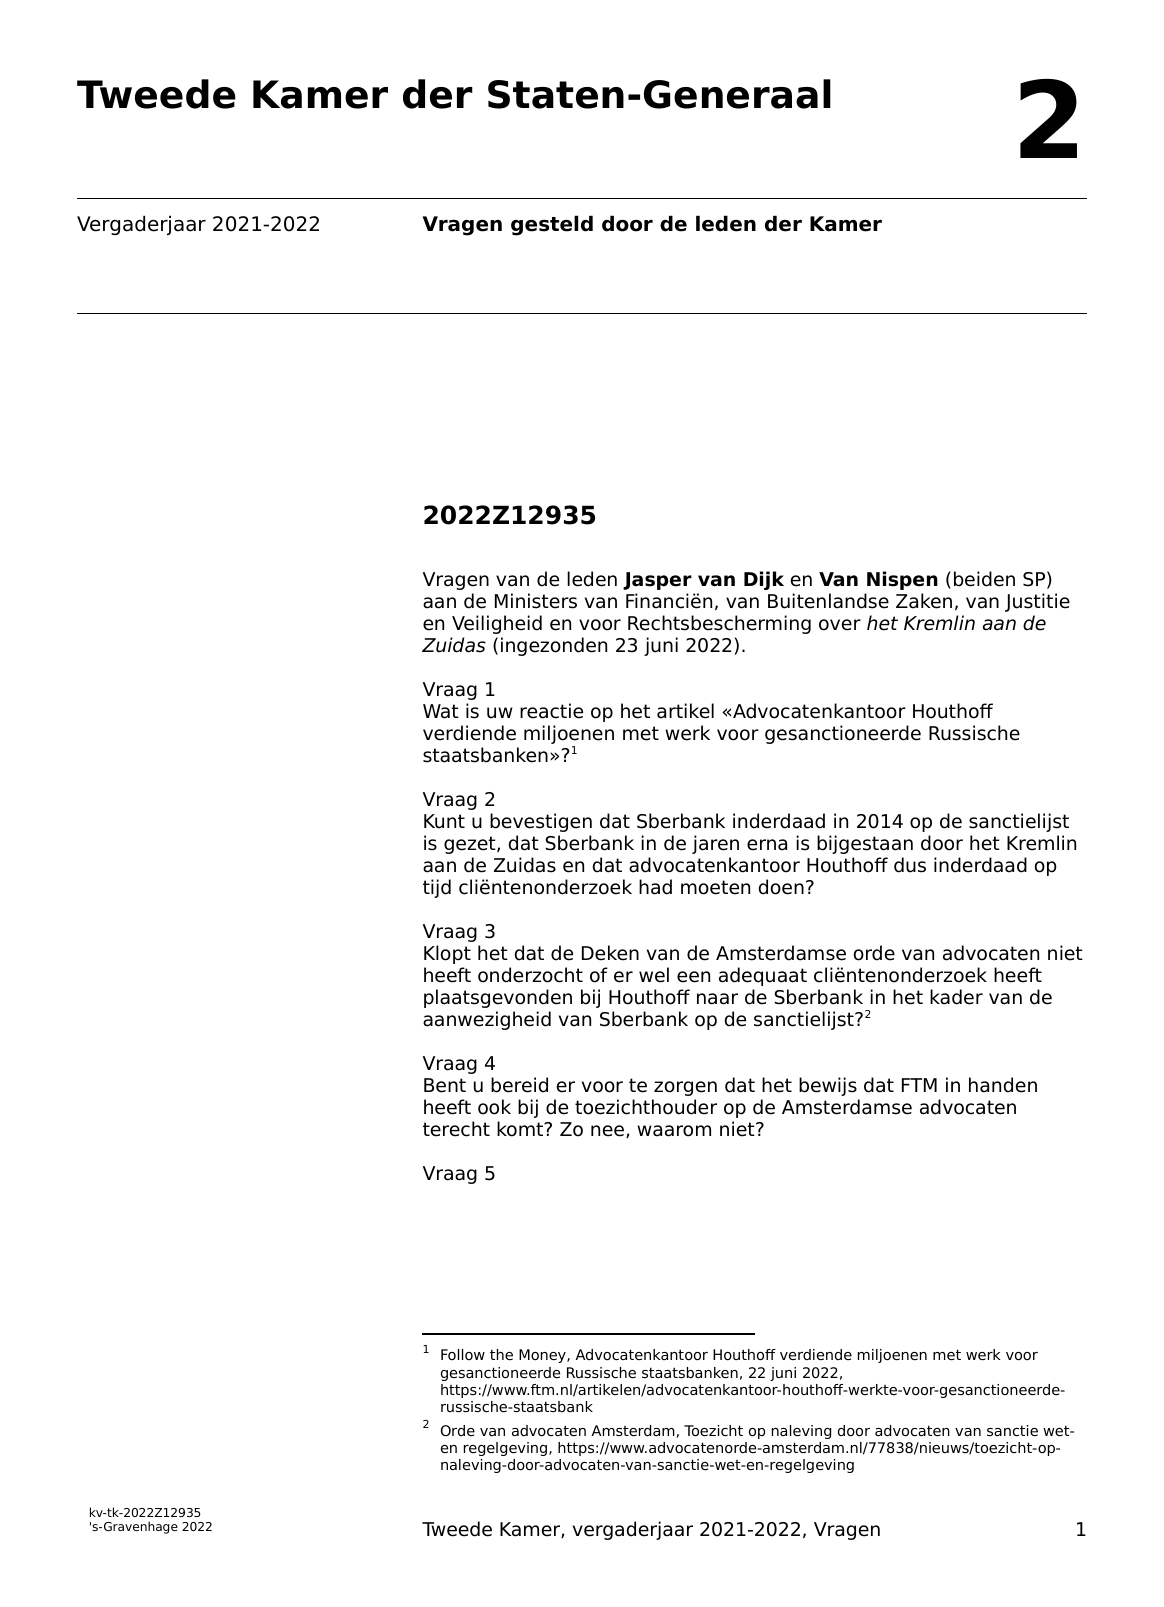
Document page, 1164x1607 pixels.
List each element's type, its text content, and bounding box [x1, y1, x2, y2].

text 's-Gravenhage 2022 [88, 1520, 323, 1534]
text Vraag 3 [422, 921, 1087, 943]
text Orde van advocaten Amsterdam, Toezicht op naleving door advocaten van sanctie wet- en regelgeving, https://www.advocatenorde-amsterdam.nl/77838/nieuws/toezicht-op-naleving-door-advocaten-van-sanctie-wet-en-regelgeving [422, 1418, 1087, 1474]
table_cell Vergaderjaar 2021-2022 [77, 199, 422, 313]
text Follow the Money, Advocatenkantoor Houthoff verdiende miljoenen met werk voor gesanctioneerde Russische staatsbanken, 22 juni 2022, https://www.ftm.nl/artikelen/advocatenkantoor-houthoff-werkte-voor-gesanctioneerde-russische-staatsbank [422, 1343, 1087, 1416]
table_header Tweede Kamer der Staten-Generaal [77, 59, 886, 198]
text Vraag 5 [422, 1163, 1087, 1185]
table_cell Vragen gesteld door de leden der Kamer [422, 199, 1087, 313]
text Vraag 2 [422, 789, 1087, 811]
text Bent u bereid er voor te zorgen dat het bewijs dat FTM in handen heeft ook bij de toezichthouder op de Amsterdamse advocaten terecht komt? Zo nee, waarom niet? [422, 1075, 1087, 1141]
text Wat is uw reactie op het artikel «Advocatenkantoor Houthoff verdiende miljoenen met werk voor gesanctioneerde Russische staatsbanken»? [422, 701, 1087, 767]
text Vraag 4 [422, 1053, 1087, 1075]
text Klopt het dat de Deken van de Amsterdamse orde van advocaten niet heeft onderzocht of er wel een adequaat cliëntenonderzoek heeft plaatsgevonden bij Houthoff naar de Sberbank in het kader van de aanwezigheid van Sberbank op de sanctielijst? [422, 943, 1087, 1031]
text Vraag 1 [422, 679, 1087, 701]
text 2022Z12935 [422, 501, 1087, 531]
text Kunt u bevestigen dat Sberbank inderdaad in 2014 op de sanctielijst is gezet, dat Sberbank in de jaren erna is bijgestaan door het Kremlin aan de Zuidas en dat advocatenkantoor Houthoff dus inderdaad op tijd cliëntenonderzoek had moeten doen? [422, 811, 1087, 899]
text kv-tk-2022Z12935 [88, 1506, 323, 1520]
text Vragen van de leden Jasper van Dijk en Van Nispen (beiden SP) aan de Ministers van Financiën, van Buitenlandse Zaken, van Justitie en Veiligheid en voor Rechtsbescherming over het Kremlin aan de Zuidas (ingezonden 23 juni 2022). [422, 569, 1087, 657]
table_header 2 [886, 59, 1087, 198]
